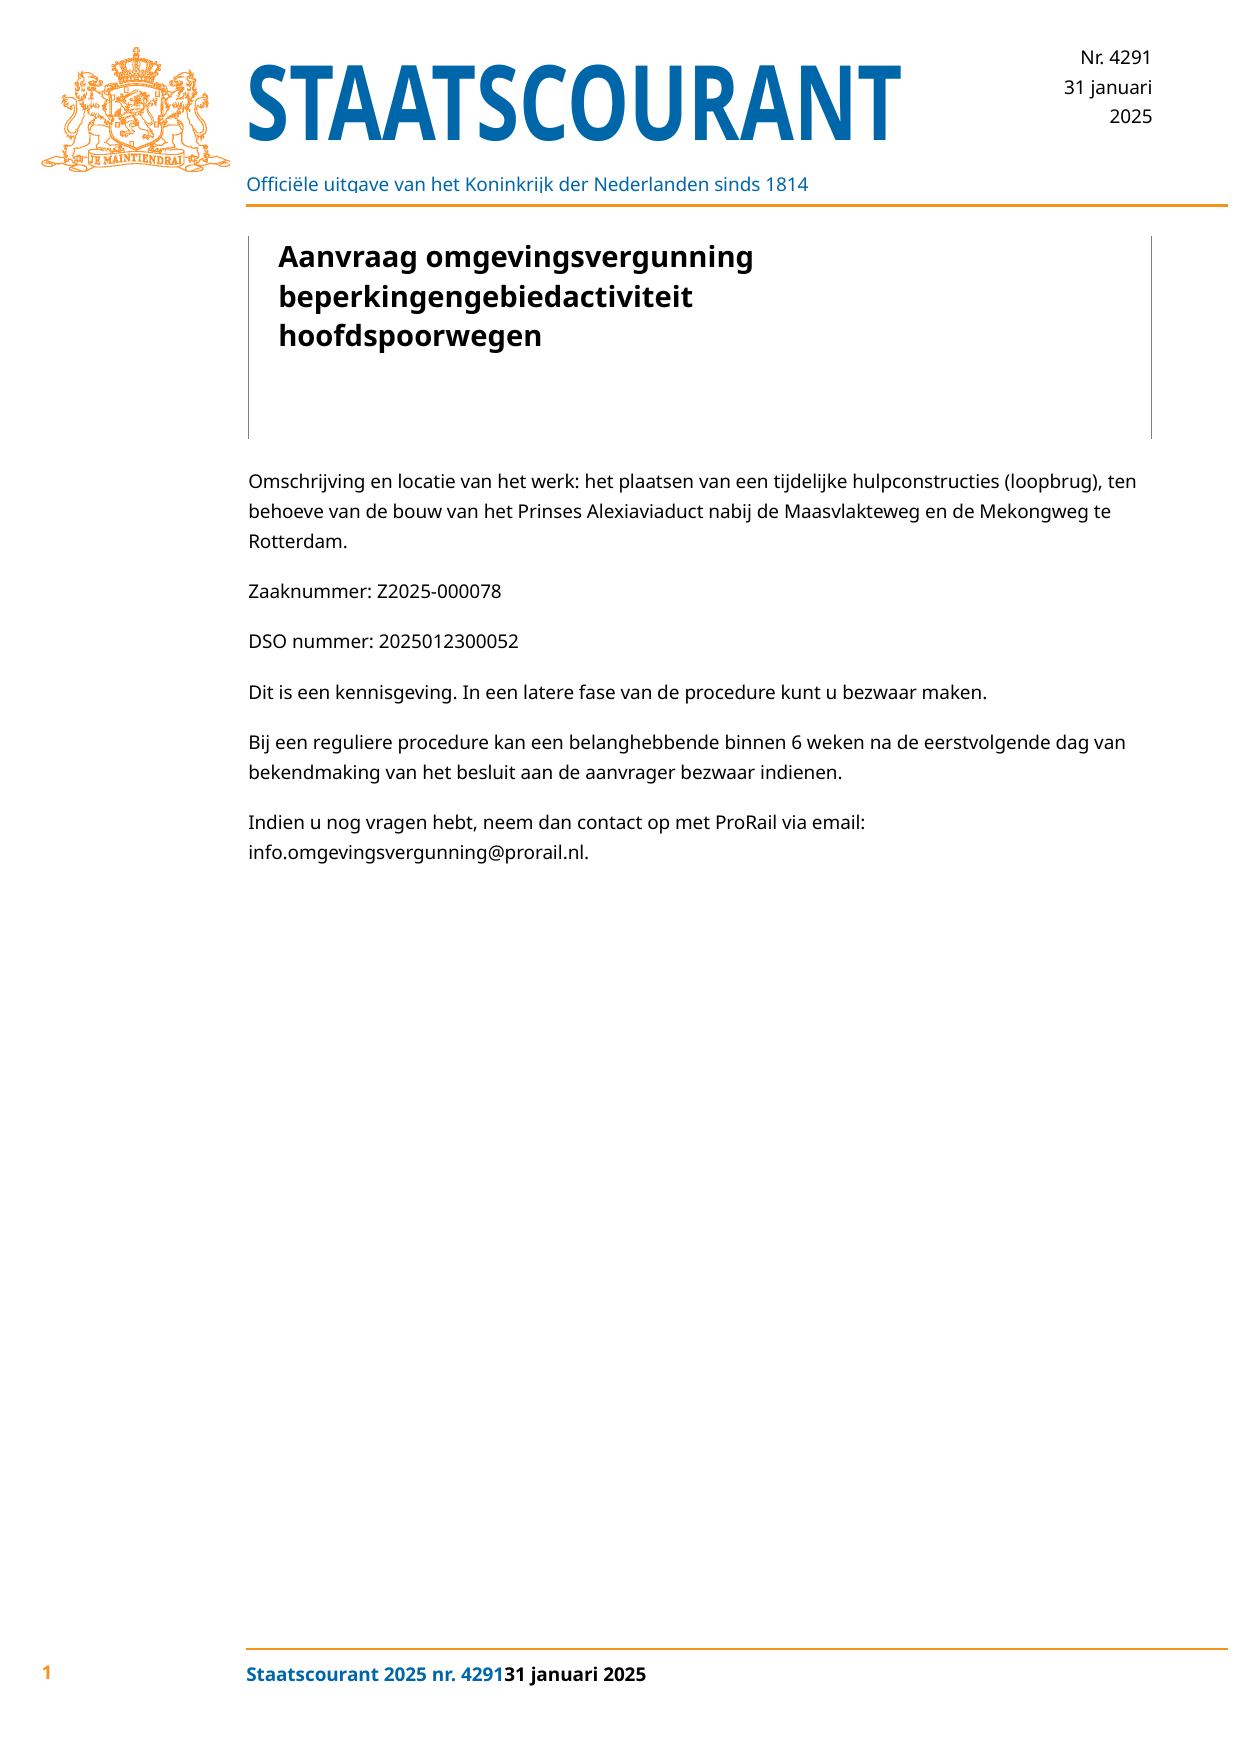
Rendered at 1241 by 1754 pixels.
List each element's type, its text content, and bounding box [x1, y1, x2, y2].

table_header Aanvraag omgevingsvergunning beperkingengebiedactiviteit hoofdspoorwegen [249, 236, 850, 439]
text DSO nummer: 2025012300052 [248, 629, 1152, 654]
picture [912, 236, 1090, 414]
text Bij een reguliere procedure kan een belanghebbende binnen 6 weken na de eerstvolgende dag van bekendmaking van het besluit aan de aanvrager bezwaar indienen. [248, 729, 1152, 785]
table_header [850, 236, 912, 413]
picture [41, 47, 231, 172]
text Zaaknummer: Z2025-000078 [248, 578, 1152, 604]
table_header [1090, 236, 1151, 413]
text Omschrijving en locatie van het werk: het plaatsen van een tijdelijke hulpconstructies (loopbrug), ten behoeve van de bouw van het Prinses Alexiaviaduct nabij de Maasvlakteweg en de Mekongweg te Rotterdam. [248, 469, 1152, 553]
text Indien u nog vragen hebt, neem dan contact op met ProRail via email: info.omgevingsvergunning@prorail.nl. [248, 809, 1152, 865]
table_header [850, 414, 1151, 439]
text Dit is een kennisgeving. In een latere fase van de procedure kunt u bezwaar maken. [248, 679, 1152, 705]
